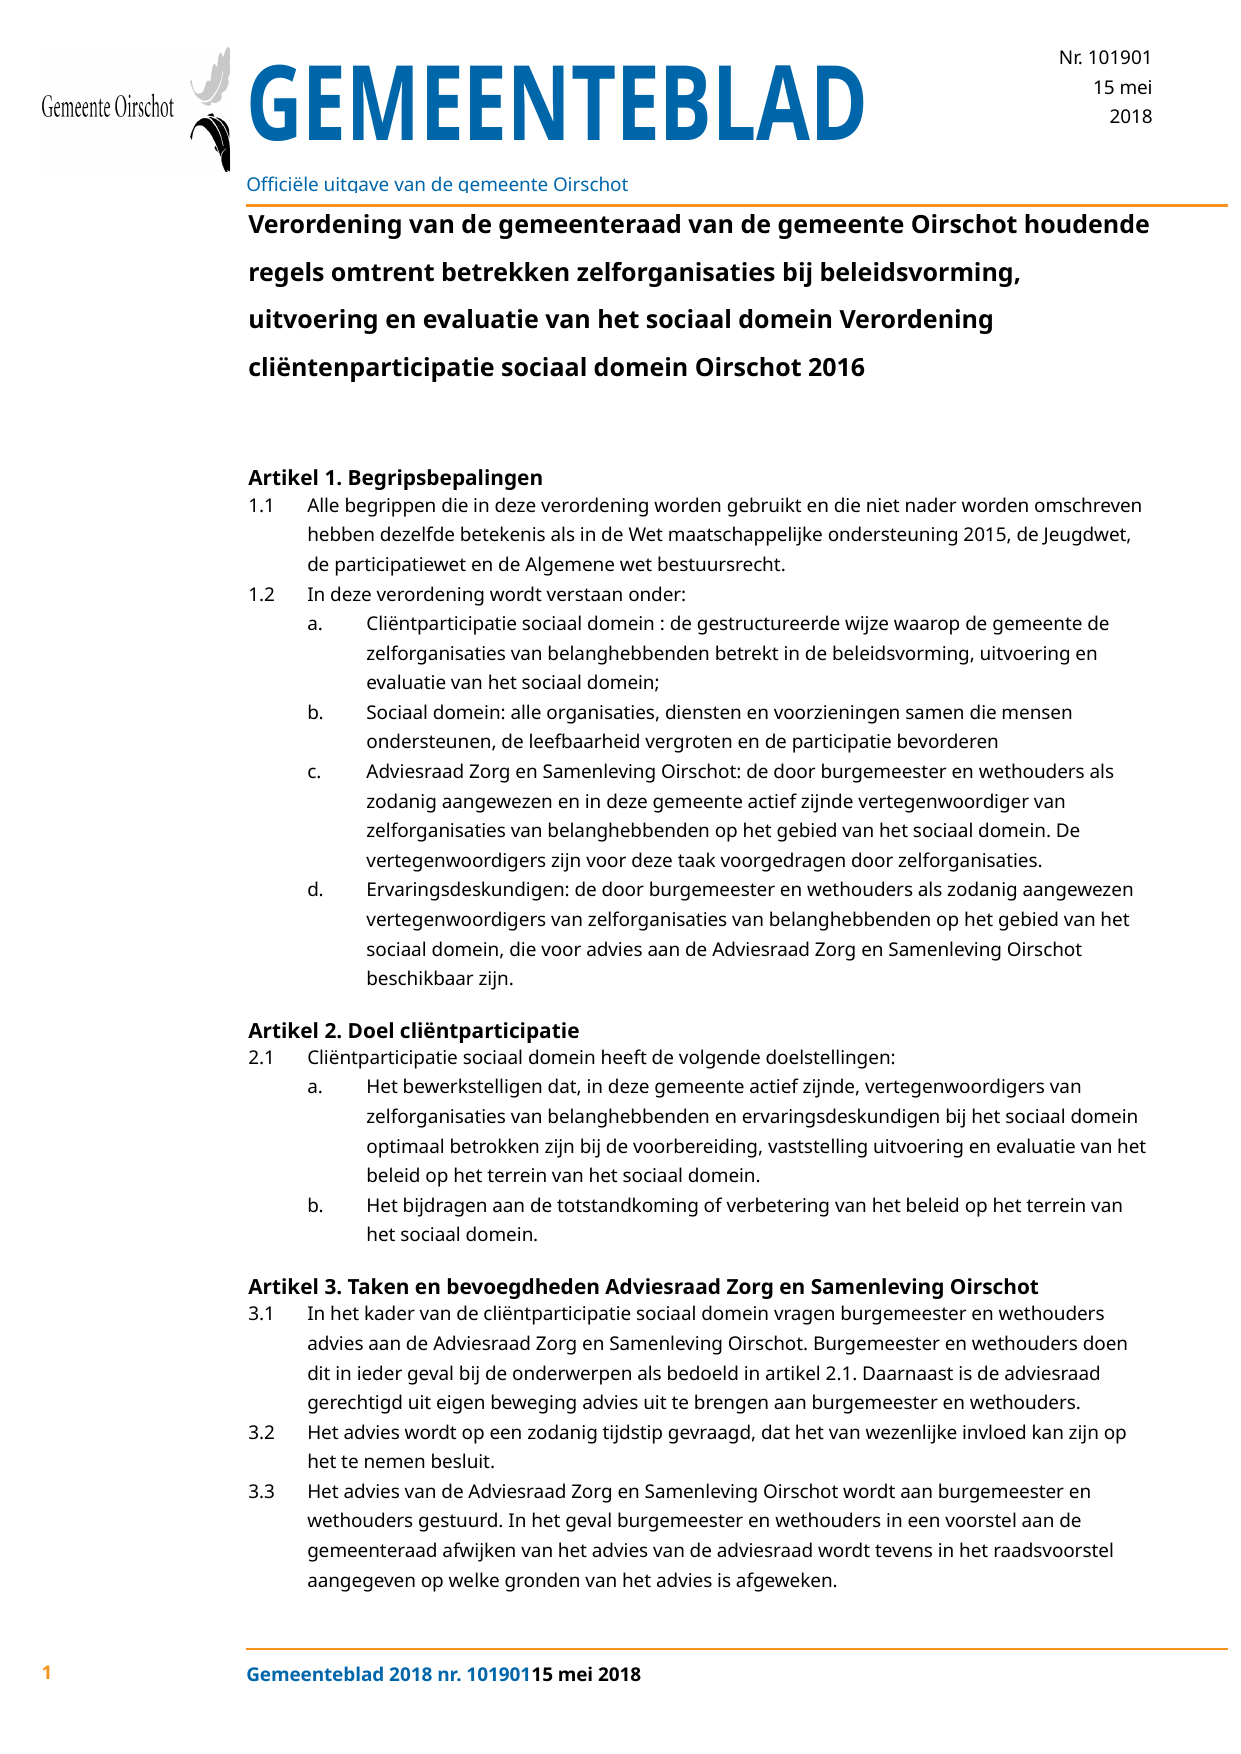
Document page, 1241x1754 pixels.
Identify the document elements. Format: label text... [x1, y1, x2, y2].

list Adviesraad Zorg en Samenleving Oirschot: de door burgemeester en wethouders als zodanig aangewezen en in deze gemeente actief zijnde vertegenwoordiger van zelforganisaties van belanghebbenden op het gebied van het sociaal domein. De vertegenwoordigers zijn voor deze taak voorgedragen door zelforganisaties. [307, 758, 1152, 873]
list Cliëntparticipatie sociaal domein heeft de volgende doelstellingen: [248, 1044, 1152, 1070]
text Artikel 3. Taken en bevoegdheden Adviesraad Zorg en Samenleving Oirschot [248, 1272, 1152, 1301]
list In deze verordening wordt verstaan onder: [248, 581, 1152, 606]
list Het bewerkstelligen dat, in deze gemeente actief zijnde, vertegenwoordigers van zelforganisaties van belanghebbenden en ervaringsdeskundigen bij het sociaal domein optimaal betrokken zijn bij de voorbereiding, vaststelling uitvoering en evaluatie van het beleid op het terrein van het sociaal domein. [307, 1074, 1152, 1188]
list Ervaringsdeskundigen: de door burgemeester en wethouders als zodanig aangewezen vertegenwoordigers van zelforganisaties van belanghebbenden op het gebied van het sociaal domein, die voor advies aan de Adviesraad Zorg en Samenleving Oirschot beschikbaar zijn. [307, 877, 1152, 991]
list Het bijdragen aan de totstandkoming of verbetering van het beleid op het terrein van het sociaal domein. [307, 1192, 1152, 1247]
list Het advies wordt op een zodanig tijdstip gevraagd, dat het van wezenlijke invloed kan zijn op het te nemen besluit. [248, 1419, 1152, 1474]
list Alle begrippen die in deze verordening worden gebruikt en die niet nader worden omschreven hebben dezelfde betekenis als in de Wet maatschappelijke ondersteuning 2015, de Jeugdwet, de participatiewet en de Algemene wet bestuursrecht. [248, 492, 1152, 577]
list In het kader van de cliëntparticipatie sociaal domein vragen burgemeester en wethouders advies aan de Adviesraad Zorg en Samenleving Oirschot. Burgemeester en wethouders doen dit in ieder geval bij de onderwerpen als bedoeld in artikel 2.1. Daarnaast is de adviesraad gerechtigd uit eigen beweging advies uit te brengen aan burgemeester en wethouders. [248, 1301, 1152, 1415]
list Sociaal domein: alle organisaties, diensten en voorzieningen samen die mensen ondersteunen, de leefbaarheid vergroten en de participatie bevorderen [307, 699, 1152, 754]
list Het advies van de Adviesraad Zorg en Samenleving Oirschot wordt aan burgemeester en wethouders gestuurd. In het geval burgemeester en wethouders in een voorstel aan de gemeenteraad afwijken van het advies van de adviesraad wordt tevens in het raadsvoorstel aangegeven op welke gronden van het advies is afgeweken. [248, 1478, 1152, 1592]
text Artikel 2. Doel cliëntparticipatie [248, 1016, 1152, 1044]
list Cliëntparticipatie sociaal domein : de gestructureerde wijze waarop de gemeente de zelforganisaties van belanghebbenden betrekt in de beleidsvorming, uitvoering en evaluatie van het sociaal domein; [307, 610, 1152, 695]
text Artikel 1. Begripsbepalingen [248, 463, 1152, 492]
picture [41, 47, 231, 172]
text Verordening van de gemeenteraad van de gemeente Oirschot houdende regels omtrent betrekken zelforganisaties bij beleidsvorming, uitvoering en evaluatie van het sociaal domein Verordening cliëntenparticipatie sociaal domein Oirschot 2016 [248, 207, 1152, 384]
